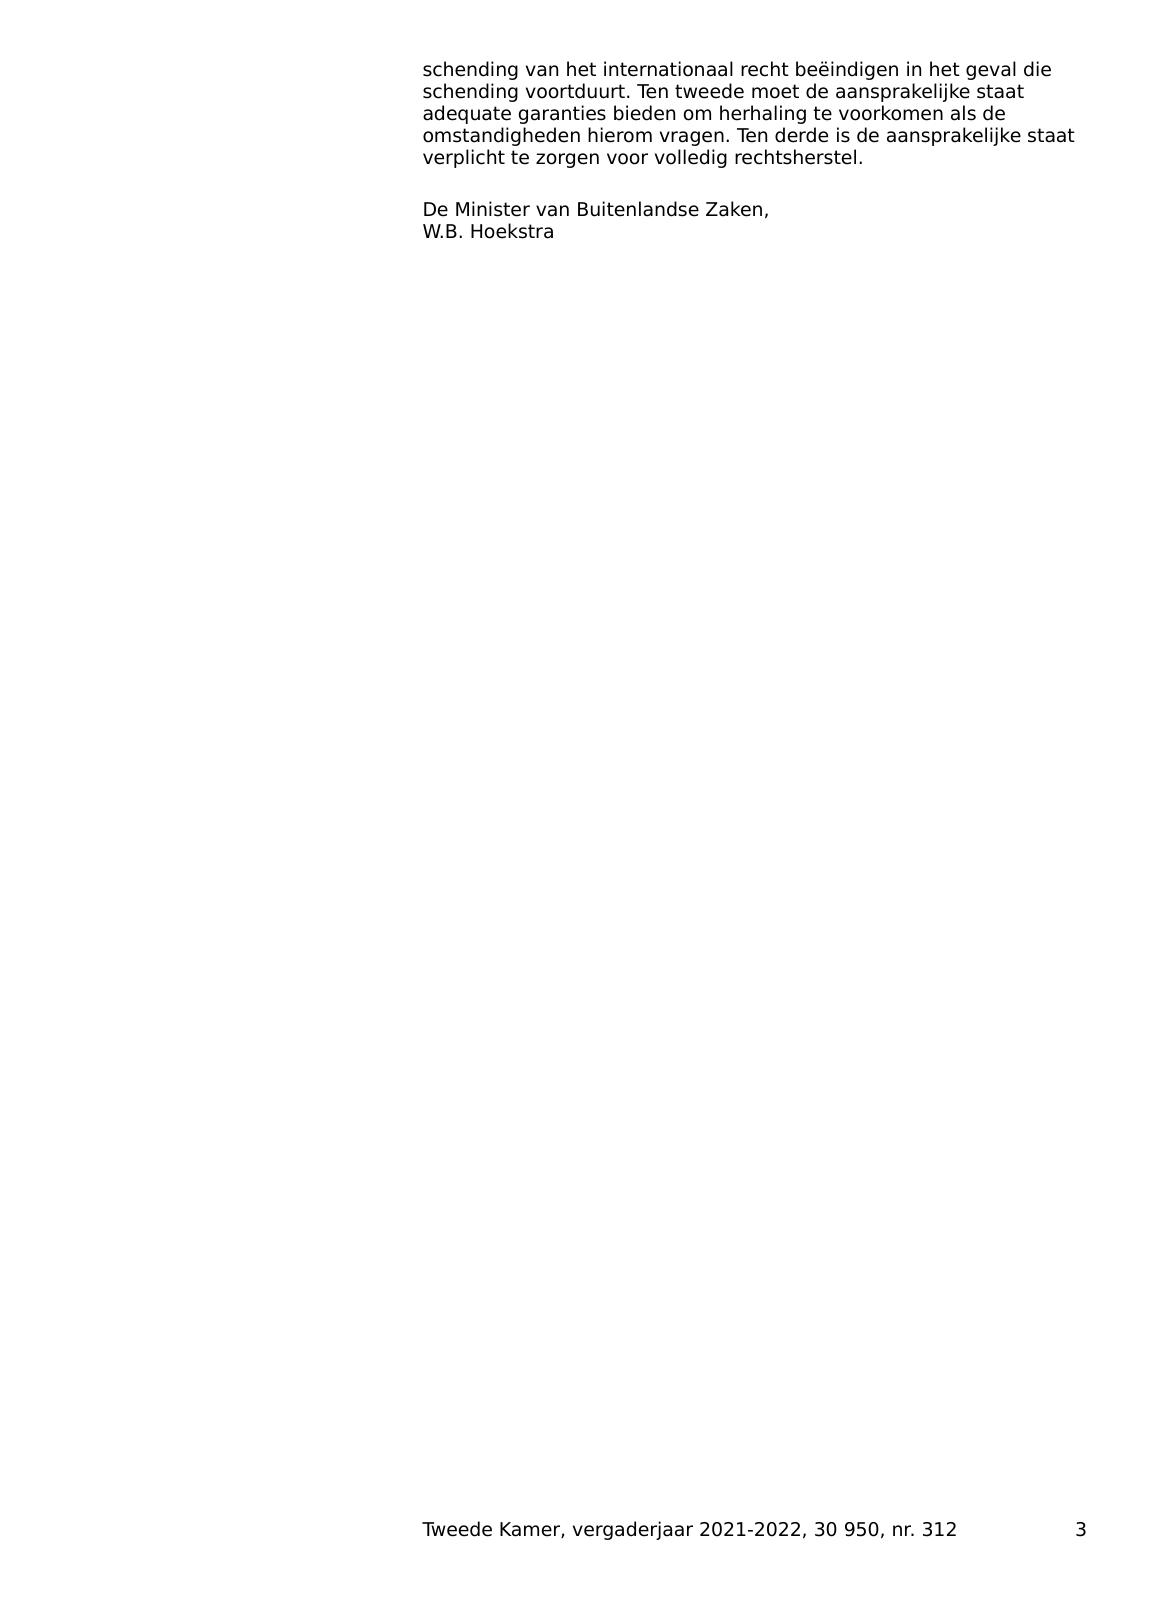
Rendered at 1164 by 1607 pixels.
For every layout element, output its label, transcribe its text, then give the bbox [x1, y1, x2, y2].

text schending van het internationaal recht beëindigen in het geval die schending voortduurt. Ten tweede moet de aansprakelijke staat adequate garanties bieden om herhaling te voorkomen als de omstandigheden hierom vragen. Ten derde is de aansprakelijke staat verplicht te zorgen voor volledig rechtsherstel. [422, 59, 1087, 169]
text De Minister van Buitenlandse Zaken, W.B. Hoekstra [422, 199, 1087, 243]
